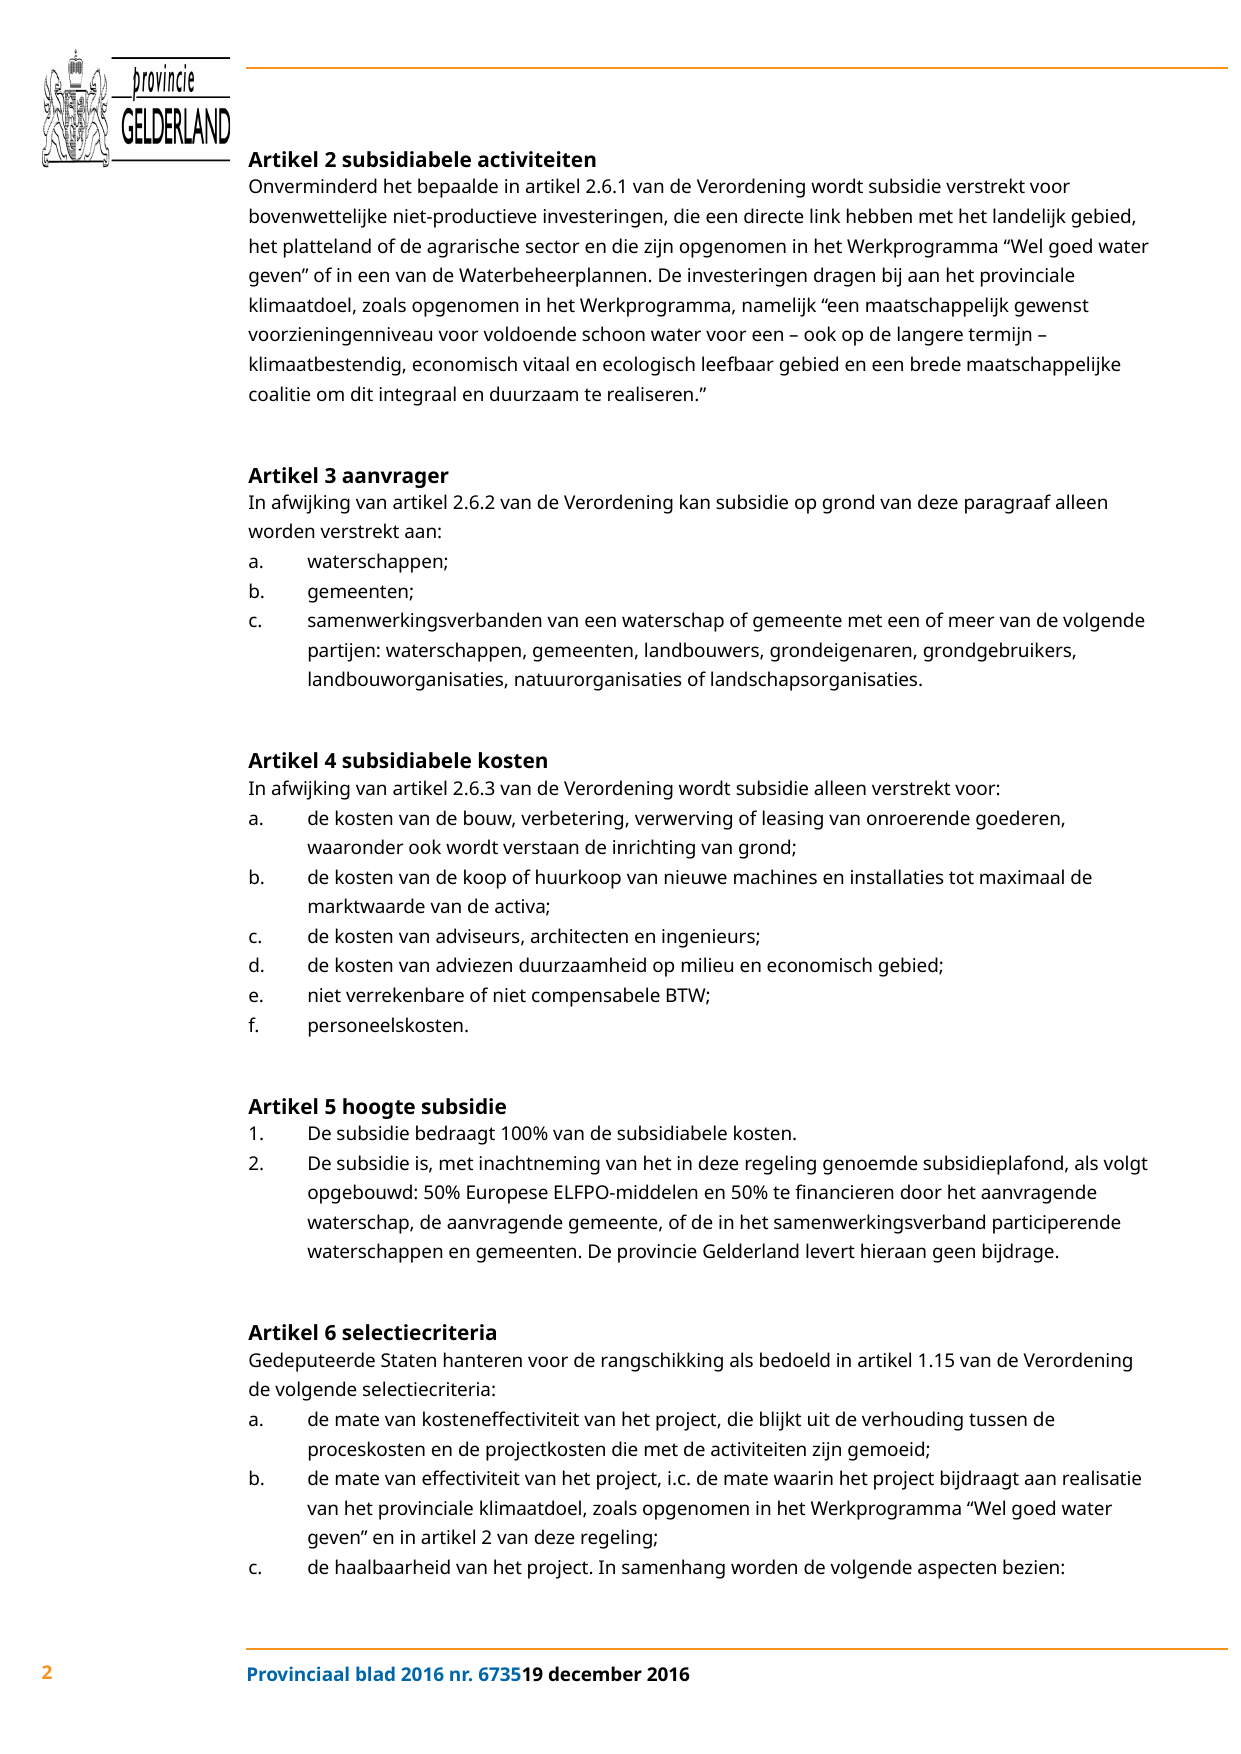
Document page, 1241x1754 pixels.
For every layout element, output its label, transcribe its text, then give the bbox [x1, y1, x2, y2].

list de mate van kosteneffectiviteit van het project, die blijkt uit de verhouding tussen de proceskosten en de projectkosten die met de activiteiten zijn gemoeid; [248, 1406, 1152, 1461]
list de kosten van adviseurs, architecten en ingenieurs; [248, 923, 1152, 949]
text Artikel 2 subsidiabele activiteiten [248, 145, 1152, 174]
list waterschappen; [248, 548, 1152, 574]
list de haalbaarheid van het project. In samenhang worden de volgende aspecten bezien: [248, 1554, 1152, 1580]
list De subsidie bedraagt 100% van de subsidiabele kosten. [248, 1120, 1152, 1146]
list samenwerkingsverbanden van een waterschap of gemeente met een of meer van de volgende partijen: waterschappen, gemeenten, landbouwers, grondeigenaren, grondgebruikers, landbouworganisaties, natuurorganisaties of landschapsorganisaties. [248, 607, 1152, 692]
text In afwijking van artikel 2.6.3 van de Verordening wordt subsidie alleen verstrekt voor: [248, 775, 1152, 801]
list personeelskosten. [248, 1012, 1152, 1037]
list niet verrekenbare of niet compensabele BTW; [248, 982, 1152, 1008]
list de mate van effectiviteit van het project, i.c. de mate waarin het project bijdraagt aan realisatie van het provinciale klimaatdoel, zoals opgenomen in het Werkprogramma “Wel goed water geven” en in artikel 2 van deze regeling; [248, 1465, 1152, 1550]
list de kosten van de koop of huurkoop van nieuwe machines en installaties tot maximaal de marktwaarde van de activa; [248, 864, 1152, 919]
list de kosten van adviezen duurzaamheid op milieu en economisch gebied; [248, 953, 1152, 978]
text Artikel 3 aanvrager [248, 461, 1152, 489]
list De subsidie is, met inachtneming van het in deze regeling genoemde subsidieplafond, als volgt opgebouwd: 50% Europese ELFPO-middelen en 50% te financieren door het aanvragende waterschap, de aanvragende gemeente, of de in het samenwerkingsverband participerende waterschappen en gemeenten. De provincie Gelderland levert hieraan geen bijdrage. [248, 1150, 1152, 1264]
text Artikel 5 hoogte subsidie [248, 1092, 1152, 1120]
text Onverminderd het bepaalde in artikel 2.6.1 van de Verordening wordt subsidie verstrekt voor bovenwettelijke niet-productieve investeringen, die een directe link hebben met het landelijk gebied, het platteland of de agrarische sector en die zijn opgenomen in het Werkprogramma “Wel goed water geven” of in een van de Waterbeheerplannen. De investeringen dragen bij aan het provinciale klimaatdoel, zoals opgenomen in het Werkprogramma, namelijk “een maatschappelijk gewenst voorzieningenniveau voor voldoende schoon water voor een – ook op de langere termijn – klimaatbestendig, economisch vitaal en ecologisch leefbaar gebied en een brede maatschappelijke coalitie om dit integraal en duurzaam te realiseren.” [248, 174, 1152, 406]
text Artikel 6 selectiecriteria [248, 1318, 1152, 1347]
text Gedeputeerde Staten hanteren voor de rangschikking als bedoeld in artikel 1.15 van de Verordening de volgende selectiecriteria: [248, 1347, 1152, 1402]
text Artikel 4 subsidiabele kosten [248, 747, 1152, 775]
list gemeenten; [248, 578, 1152, 604]
list de kosten van de bouw, verbetering, verwerving of leasing van onroerende goederen, waaronder ook wordt verstaan de inrichting van grond; [248, 805, 1152, 860]
picture [41, 47, 231, 172]
text In afwijking van artikel 2.6.2 van de Verordening kan subsidie op grond van deze paragraaf alleen worden verstrekt aan: [248, 489, 1152, 544]
